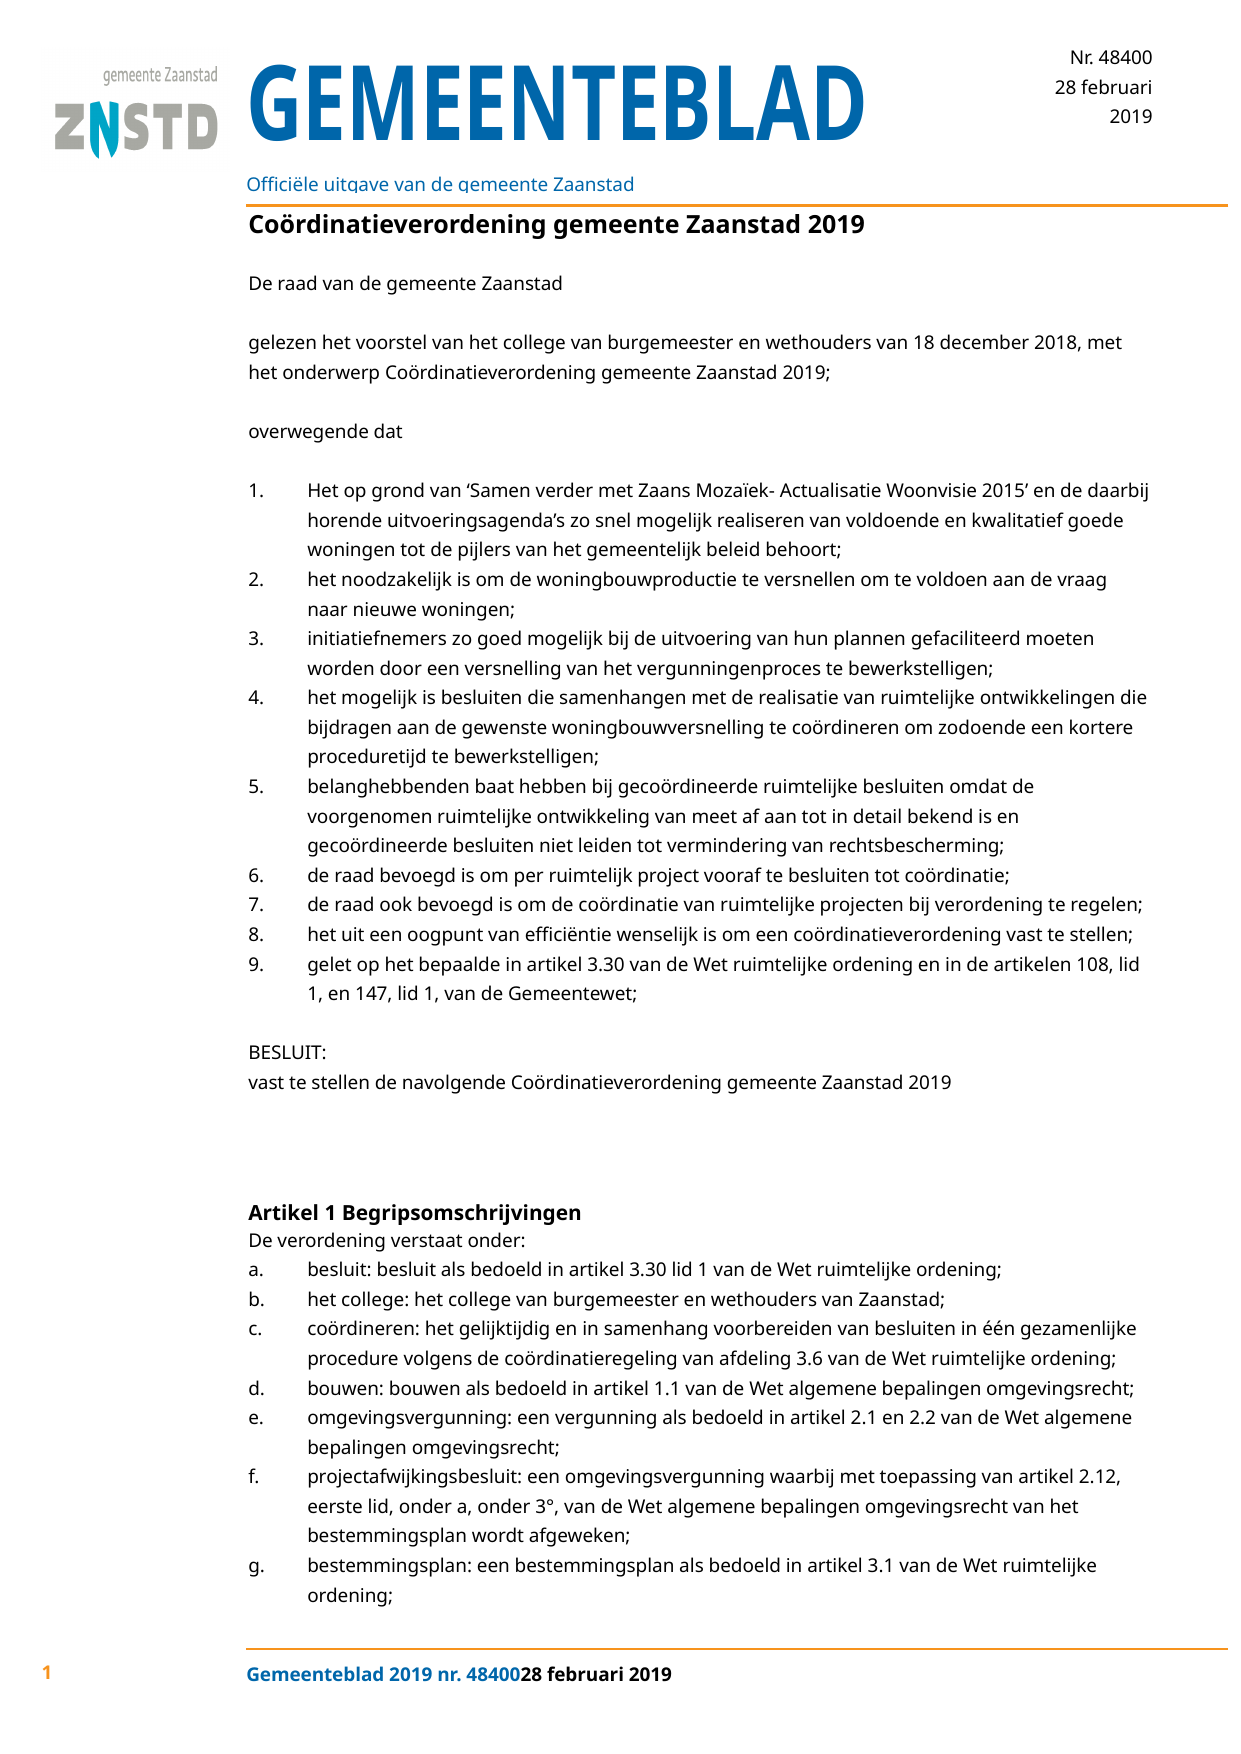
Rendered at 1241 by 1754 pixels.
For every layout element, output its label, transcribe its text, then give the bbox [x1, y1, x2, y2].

text BESLUIT: [248, 1039, 1152, 1065]
list het mogelijk is besluiten die samenhangen met de realisatie van ruimtelijke ontwikkelingen die bijdragen aan de gewenste woningbouwversnelling te coördineren om zodoende een kortere proceduretijd te bewerkstelligen; [248, 684, 1152, 769]
list het college: het college van burgemeester en wethouders van Zaanstad; [248, 1286, 1152, 1312]
text gelezen het voorstel van het college van burgemeester en wethouders van 18 december 2018, met het onderwerp Coördinatieverordening gemeente Zaanstad 2019; [248, 329, 1152, 385]
list gelet op het bepaalde in artikel 3.30 van de Wet ruimtelijke ordening en in de artikelen 108, lid 1, en 147, lid 1, van de Gemeentewet; [248, 951, 1152, 1006]
text Artikel 1 Begripsomschrijvingen [248, 1198, 1152, 1227]
list het uit een oogpunt van efficiëntie wenselijk is om een coördinatieverordening vast te stellen; [248, 921, 1152, 947]
list Het op grond van ‘Samen verder met Zaans Mozaïek- Actualisatie Woonvisie 2015’ en de daarbij horende uitvoeringsagenda’s zo snel mogelijk realiseren van voldoende en kwalitatief goede woningen tot de pijlers van het gemeentelijk beleid behoort; [248, 477, 1152, 562]
text De raad van de gemeente Zaanstad [248, 270, 1152, 296]
list coördineren: het gelijktijdig en in samenhang voorbereiden van besluiten in één gezamenlijke procedure volgens de coördinatieregeling van afdeling 3.6 van de Wet ruimtelijke ordening; [248, 1316, 1152, 1371]
text vast te stellen de navolgende Coördinatieverordening gemeente Zaanstad 2019 [248, 1069, 1152, 1095]
list de raad ook bevoegd is om de coördinatie van ruimtelijke projecten bij verordening te regelen; [248, 892, 1152, 917]
list het noodzakelijk is om de woningbouwproductie te versnellen om te voldoen aan de vraag naar nieuwe woningen; [248, 566, 1152, 621]
list omgevingsvergunning: een vergunning als bedoeld in artikel 2.1 en 2.2 van de Wet algemene bepalingen omgevingsrecht; [248, 1404, 1152, 1459]
list de raad bevoegd is om per ruimtelijk project vooraf te besluiten tot coördinatie; [248, 862, 1152, 888]
list initiatiefnemers zo goed mogelijk bij de uitvoering van hun plannen gefaciliteerd moeten worden door een versnelling van het vergunningenproces te bewerkstelligen; [248, 625, 1152, 681]
list besluit: besluit als bedoeld in artikel 3.30 lid 1 van de Wet ruimtelijke ordening; [248, 1256, 1152, 1282]
list belanghebbenden baat hebben bij gecoördineerde ruimtelijke besluiten omdat de voorgenomen ruimtelijke ontwikkeling van meet af aan tot in detail bekend is en gecoördineerde besluiten niet leiden tot vermindering van rechtsbescherming; [248, 773, 1152, 858]
list projectafwijkingsbesluit: een omgevingsvergunning waarbij met toepassing van artikel 2.12, eerste lid, onder a, onder 3°, van de Wet algemene bepalingen omgevingsrecht van het bestemmingsplan wordt afgeweken; [248, 1463, 1152, 1548]
text Coördinatieverordening gemeente Zaanstad 2019 [248, 207, 1152, 241]
picture [41, 47, 231, 172]
text overwegende dat [248, 418, 1152, 444]
text De verordening verstaat onder: [248, 1227, 1152, 1252]
list bouwen: bouwen als bedoeld in artikel 1.1 van de Wet algemene bepalingen omgevingsrecht; [248, 1375, 1152, 1400]
list bestemmingsplan: een bestemmingsplan als bedoeld in artikel 3.1 van de Wet ruimtelijke ordening; [248, 1552, 1152, 1607]
